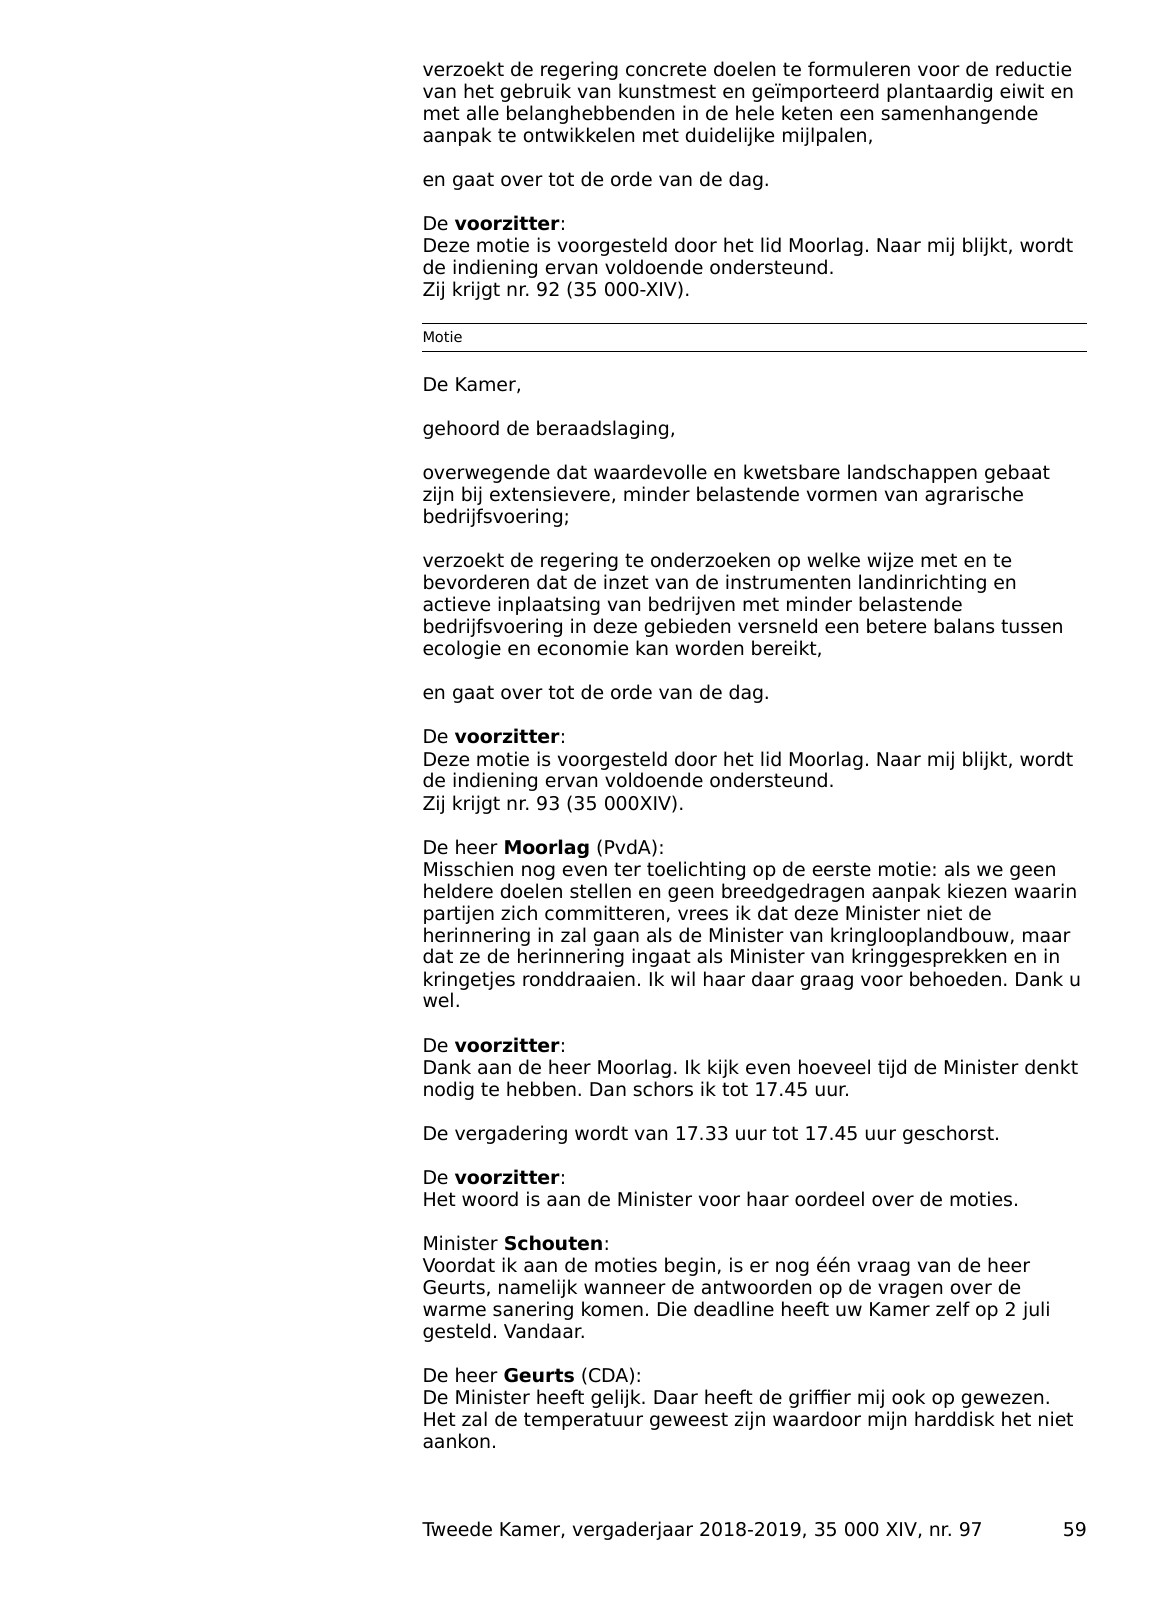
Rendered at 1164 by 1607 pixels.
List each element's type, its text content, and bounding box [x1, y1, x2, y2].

text overwegende dat waardevolle en kwetsbare landschappen gebaat zijn bij extensievere, minder belastende vormen van agrarische bedrijfsvoering; [422, 462, 1087, 528]
text De heer Moorlag (PvdA): [422, 837, 1087, 858]
text verzoekt de regering concrete doelen te formuleren voor de reductie van het gebruik van kunstmest en geïmporteerd plantaardig eiwit en met alle belanghebbenden in de hele keten een samenhangende aanpak te ontwikkelen met duidelijke mijlpalen, [422, 59, 1087, 147]
text De heer Geurts (CDA): [422, 1365, 1087, 1387]
text Zij krijgt nr. 93 (35 000XIV). [422, 792, 1087, 814]
text Misschien nog even ter toelichting op de eerste motie: als we geen heldere doelen stellen en geen breedgedragen aanpak kiezen waarin partijen zich committeren, vrees ik dat deze Minister niet de herinnering in zal gaan als de Minister van kringlooplandbouw, maar dat ze de herinnering ingaat als Minister van kringgesprekken en in kringetjes ronddraaien. Ik wil haar daar graag voor behoeden. Dank u wel. [422, 858, 1087, 1012]
text Deze motie is voorgesteld door het lid Moorlag. Naar mij blijkt, wordt de indiening ervan voldoende ondersteund. [422, 748, 1087, 792]
text Minister Schouten: [422, 1233, 1087, 1255]
text verzoekt de regering te onderzoeken op welke wijze met en te bevorderen dat de inzet van de instrumenten landinrichting en actieve inplaatsing van bedrijven met minder belastende bedrijfsvoering in deze gebieden versneld een betere balans tussen ecologie en economie kan worden bereikt, [422, 550, 1087, 660]
text De voorzitter: [422, 726, 1087, 748]
text Deze motie is voorgesteld door het lid Moorlag. Naar mij blijkt, wordt de indiening ervan voldoende ondersteund. [422, 235, 1087, 279]
text De voorzitter: [422, 1167, 1087, 1189]
text De Minister heeft gelijk. Daar heeft de griffier mij ook op gewezen. Het zal de temperatuur geweest zijn waardoor mijn harddisk het niet aankon. [422, 1387, 1087, 1453]
text en gaat over tot de orde van de dag. [422, 169, 1087, 191]
text en gaat over tot de orde van de dag. [422, 682, 1087, 704]
text De voorzitter: [422, 213, 1087, 235]
text gehoord de beraadslaging, [422, 418, 1087, 440]
text De Kamer, [422, 374, 1087, 396]
text Dank aan de heer Moorlag. Ik kijk even hoeveel tijd de Minister denkt nodig te hebben. Dan schors ik tot 17.45 uur. [422, 1057, 1087, 1101]
text Zij krijgt nr. 92 (35 000-XIV). [422, 279, 1087, 301]
text Het woord is aan de Minister voor haar oordeel over de moties. [422, 1189, 1087, 1211]
text Voordat ik aan de moties begin, is er nog één vraag van de heer Geurts, namelijk wanneer de antwoorden op de vragen over de warme sanering komen. Die deadline heeft uw Kamer zelf op 2 juli gesteld. Vandaar. [422, 1255, 1087, 1343]
table_header Motie [422, 324, 1087, 351]
text De voorzitter: [422, 1034, 1087, 1057]
text De vergadering wordt van 17.33 uur tot 17.45 uur geschorst. [422, 1123, 1087, 1145]
